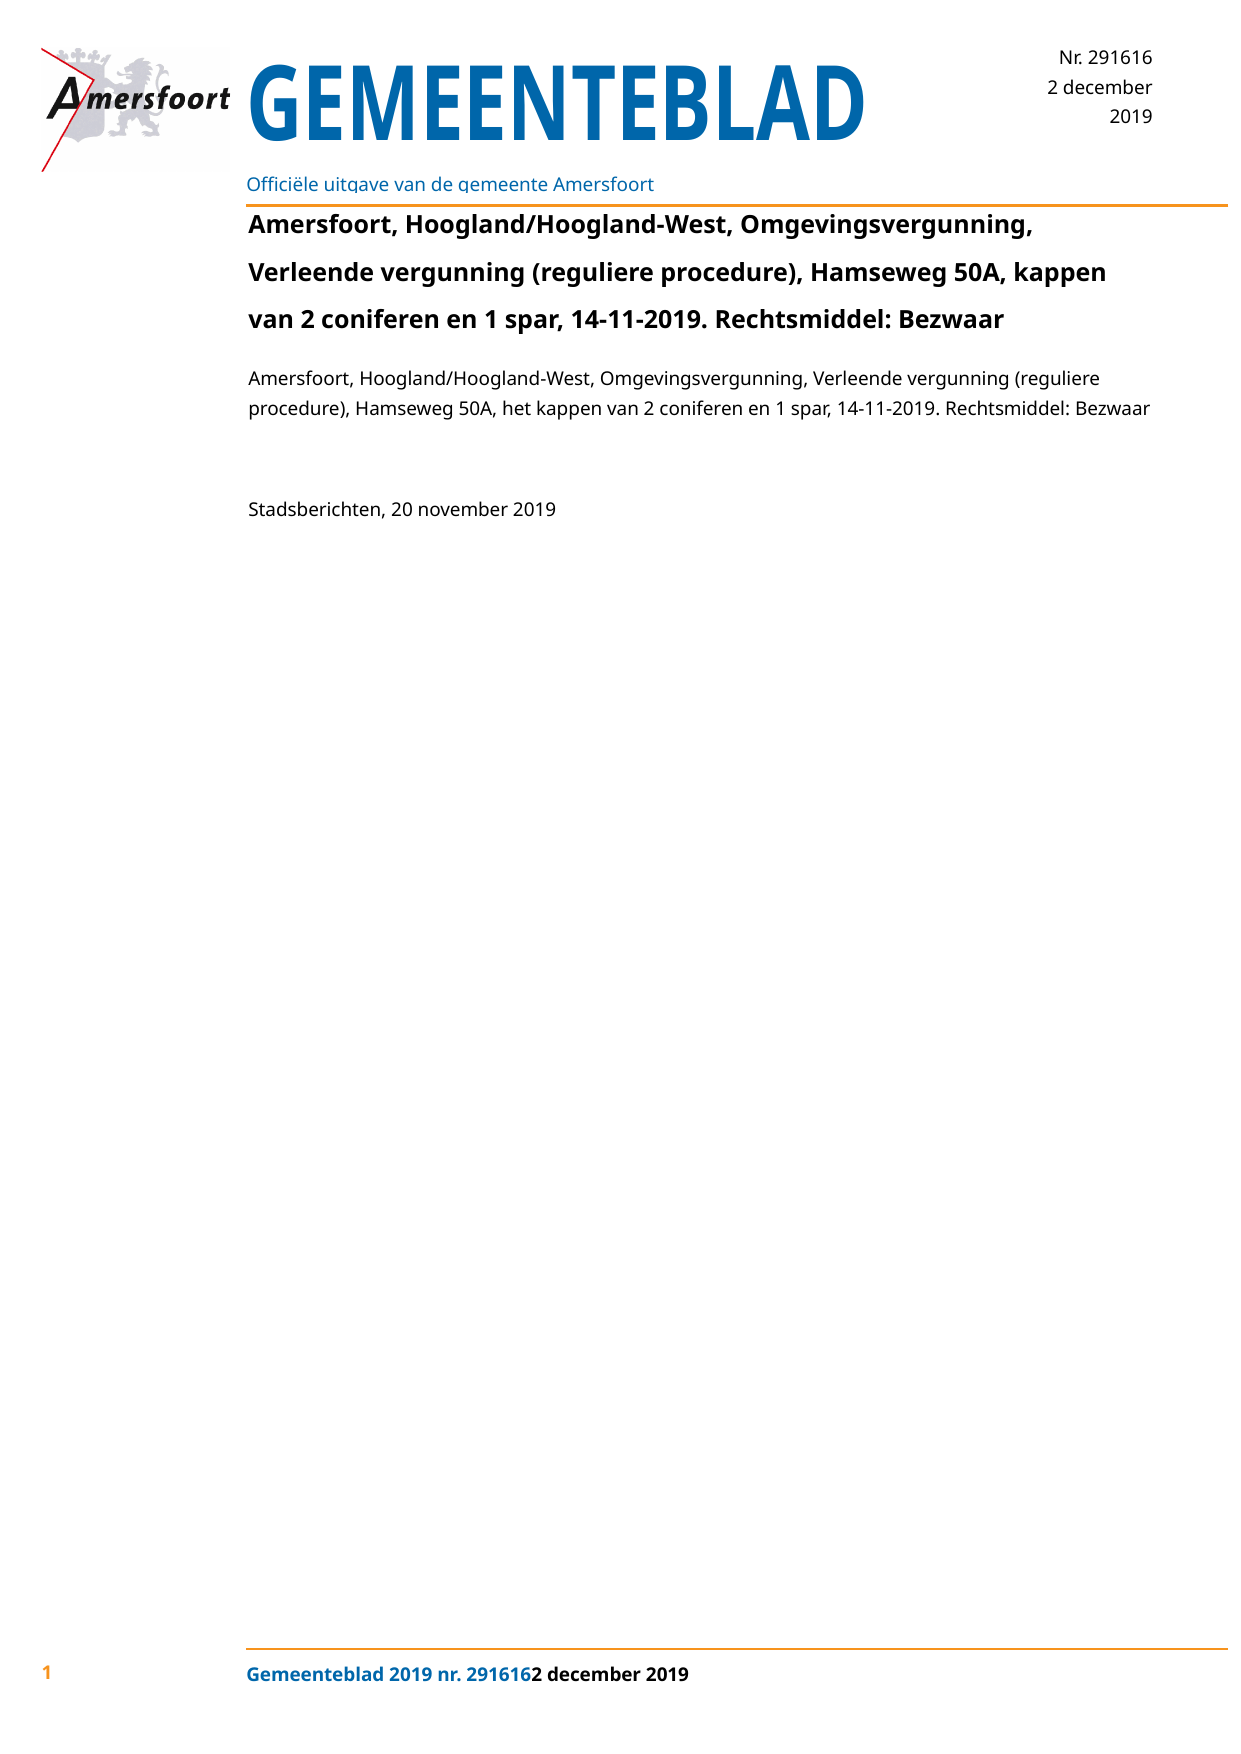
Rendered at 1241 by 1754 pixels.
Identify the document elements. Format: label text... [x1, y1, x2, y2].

picture [41, 47, 231, 172]
text Stadsberichten, 20 november 2019 [248, 496, 1152, 522]
text Amersfoort, Hoogland/Hoogland-West, Omgevingsvergunning, Verleende vergunning (reguliere procedure), Hamseweg 50A, kappen van 2 coniferen en 1 spar, 14-11-2019. Rechtsmiddel: Bezwaar [248, 207, 1152, 336]
text Amersfoort, Hoogland/Hoogland-West, Omgevingsvergunning, Verleende vergunning (reguliere procedure), Hamseweg 50A, het kappen van 2 coniferen en 1 spar, 14-11-2019. Rechtsmiddel: Bezwaar [248, 366, 1152, 421]
